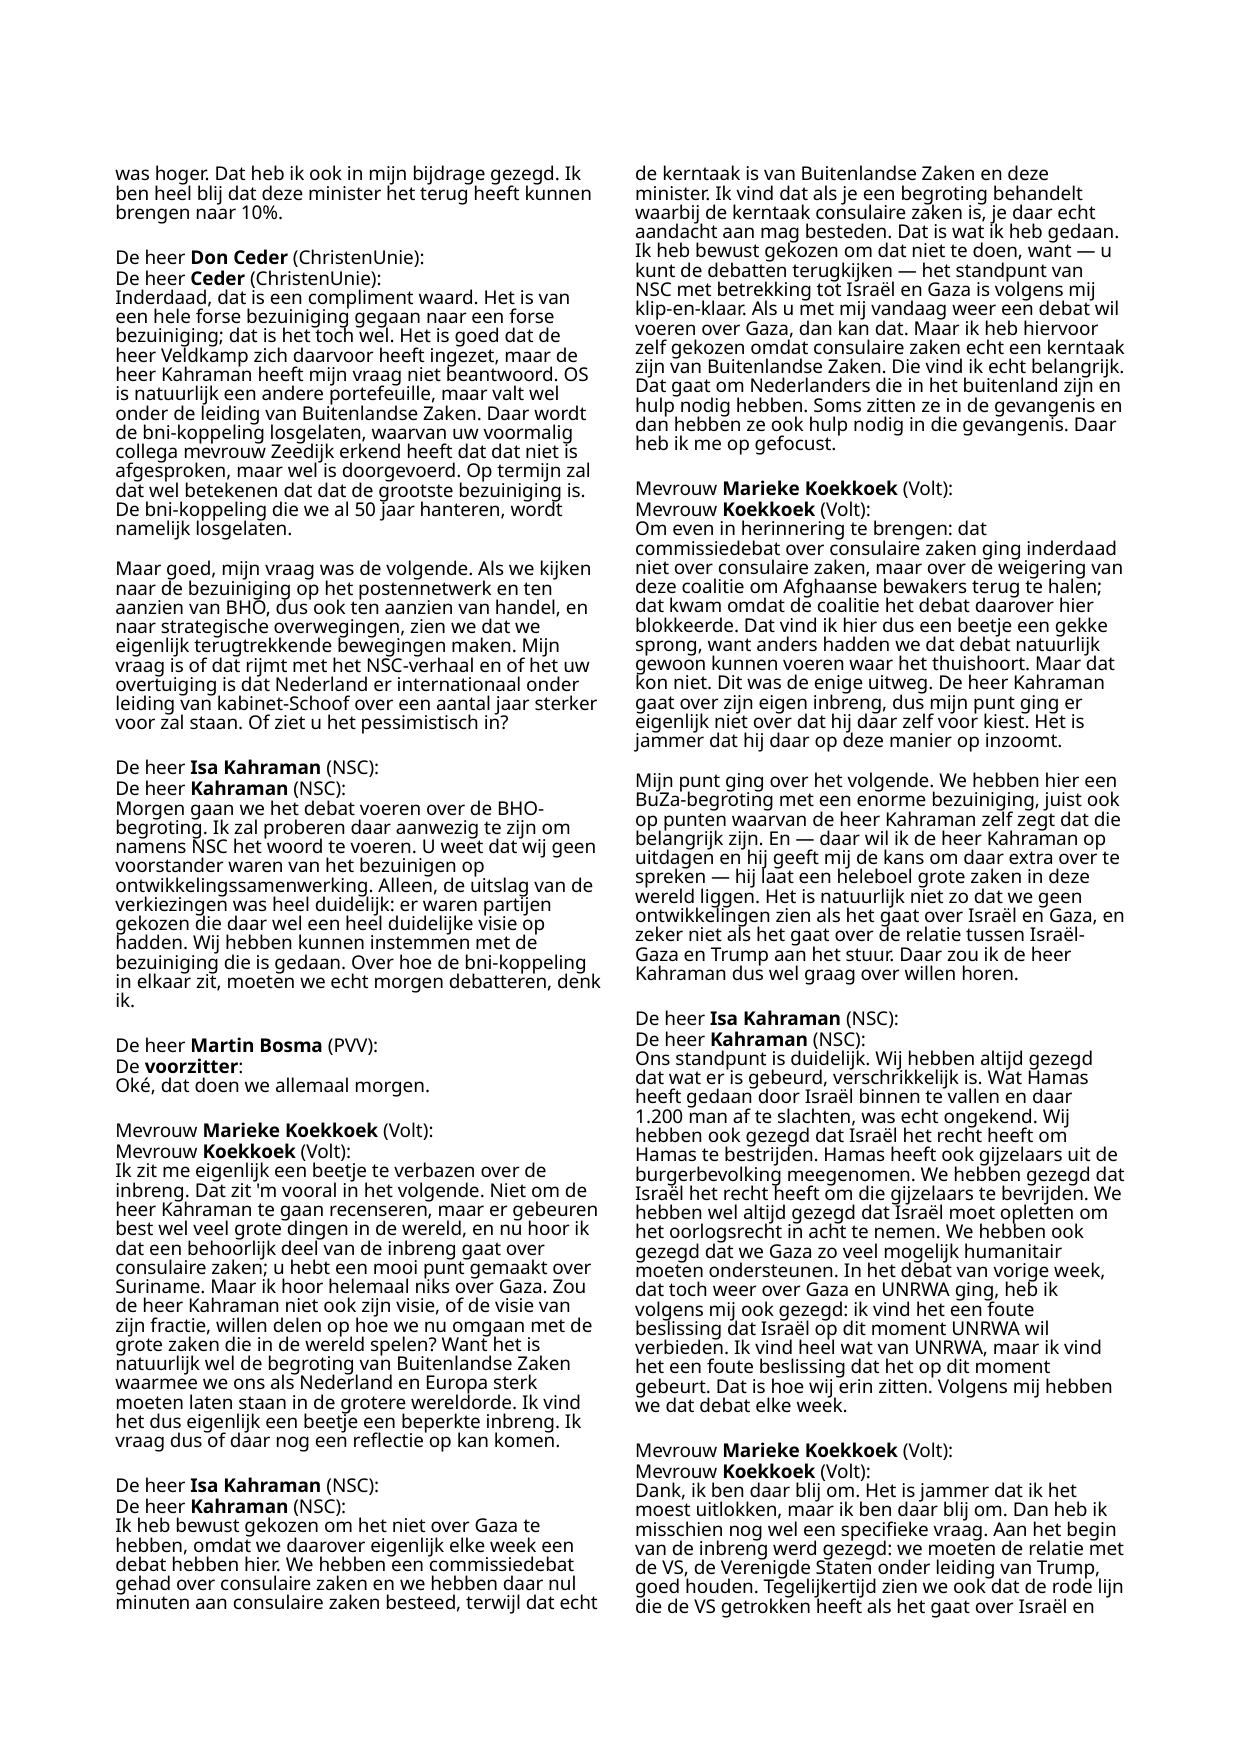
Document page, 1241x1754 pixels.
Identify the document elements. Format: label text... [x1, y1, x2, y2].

text Mevrouw Marieke Koekkoek (Volt): [635, 1437, 1125, 1463]
text De heer Don Ceder (ChristenUnie): [115, 244, 605, 270]
text Mevrouw Koekkoek (Volt): [635, 1463, 1125, 1482]
text Dank, ik ben daar blij om. Het is jammer dat ik het moest uitlokken, maar ik ben daar blij om. Dan heb ik misschien nog wel een specifieke vraag. Aan het begin van de inbreng werd gezegd: we moeten de relatie met de VS, de Verenigde Staten onder leiding van Trump, goed houden. Tegelijkertijd zien we ook dat de rode lijn die de VS getrokken heeft als het gaat over Israël en [635, 1482, 1125, 1617]
text Ons standpunt is duidelijk. Wij hebben altijd gezegd dat wat er is gebeurd, verschrikkelijk is. Wat Hamas heeft gedaan door Israël binnen te vallen en daar 1.200 man af te slachten, was echt ongekend. Wij hebben ook gezegd dat Israël het recht heeft om Hamas te bestrijden. Hamas heeft ook gijzelaars uit de burgerbevolking meegenomen. We hebben gezegd dat Israël het recht heeft om die gijzelaars te bevrijden. We hebben wel altijd gezegd dat Israël moet opletten om het oorlogsrecht in acht te nemen. We hebben ook gezegd dat we Gaza zo veel mogelijk humanitair moeten ondersteunen. In het debat van vorige week, dat toch weer over Gaza en UNRWA ging, heb ik volgens mij ook gezegd: ik vind het een foute beslissing dat Israël op dit moment UNRWA wil verbieden. Ik vind heel wat van UNRWA, maar ik vind het een foute beslissing dat het op dit moment gebeurt. Dat is hoe wij erin zitten. Volgens mij hebben we dat debat elke week. [635, 1050, 1125, 1416]
text Om even in herinnering te brengen: dat commissiedebat over consulaire zaken ging inderdaad niet over consulaire zaken, maar over de weigering van deze coalitie om Afghaanse bewakers terug te halen; dat kwam omdat de coalitie het debat daarover hier blokkeerde. Dat vind ik hier dus een beetje een gekke sprong, want anders hadden we dat debat natuurlijk gewoon kunnen voeren waar het thuishoort. Maar dat kon niet. Dit was de enige uitweg. De heer Kahraman gaat over zijn eigen inbreng, dus mijn punt ging er eigenlijk niet over dat hij daar zelf voor kiest. Het is jammer dat hij daar op deze manier op inzoomt. [635, 520, 1125, 751]
text De heer Ceder (ChristenUnie): [115, 270, 605, 289]
text Ik zit me eigenlijk een beetje te verbazen over de inbreng. Dat zit 'm vooral in het volgende. Niet om de heer Kahraman te gaan recenseren, maar er gebeuren best wel veel grote dingen in de wereld, en nu hoor ik dat een behoorlijk deel van de inbreng gaat over consulaire zaken; u hebt een mooi punt gemaakt over Suriname. Maar ik hoor helemaal niks over Gaza. Zou de heer Kahraman niet ook zijn visie, of de visie van zijn fractie, willen delen op hoe we nu omgaan met de grote zaken die in de wereld spelen? Want het is natuurlijk wel de begroting van Buitenlandse Zaken waarmee we ons als Nederland en Europa sterk moeten laten staan in de grotere wereldorde. Ik vind het dus eigenlijk een beetje een beperkte inbreng. Ik vraag dus of daar nog een reflectie op kan komen. [115, 1162, 605, 1451]
text de kerntaak is van Buitenlandse Zaken en deze minister. Ik vind dat als je een begroting behandelt waarbij de kerntaak consulaire zaken is, je daar echt aandacht aan mag besteden. Dat is wat ik heb gedaan. Ik heb bewust gekozen om dat niet te doen, want — u kunt de debatten terugkijken — het standpunt van NSC met betrekking tot Israël en Gaza is volgens mij klip-en-klaar. Als u met mij vandaag weer een debat wil voeren over Gaza, dan kan dat. Maar ik heb hiervoor zelf gekozen omdat consulaire zaken echt een kerntaak zijn van Buitenlandse Zaken. Die vind ik echt belangrijk. Dat gaat om Nederlanders die in het buitenland zijn en hulp nodig hebben. Soms zitten ze in de gevangenis en dan hebben ze ook hulp nodig in die gevangenis. Daar heb ik me op gefocust. [635, 165, 1125, 454]
text was hoger. Dat heb ik ook in mijn bijdrage gezegd. Ik ben heel blij dat deze minister het terug heeft kunnen brengen naar 10%. [115, 165, 605, 223]
text De heer Isa Kahraman (NSC): [115, 1472, 605, 1498]
text Mevrouw Koekkoek (Volt): [115, 1143, 605, 1162]
text Ik heb bewust gekozen om het niet over Gaza te hebben, omdat we daarover eigenlijk elke week een debat hebben hier. We hebben een commissiedebat gehad over consulaire zaken en we hebben daar nul minuten aan consulaire zaken besteed, terwijl dat echt [115, 1517, 605, 1614]
text Inderdaad, dat is een compliment waard. Het is van een hele forse bezuiniging gegaan naar een forse bezuiniging; dat is het toch wel. Het is goed dat de heer Veldkamp zich daarvoor heeft ingezet, maar de heer Kahraman heeft mijn vraag niet beantwoord. OS is natuurlijk een andere portefeuille, maar valt wel onder de leiding van Buitenlandse Zaken. Daar wordt de bni-koppeling losgelaten, waarvan uw voormalig collega mevrouw Zeedijk erkend heeft dat dat niet is afgesproken, maar wel is doorgevoerd. Op termijn zal dat wel betekenen dat dat de grootste bezuiniging is. De bni-koppeling die we al 50 jaar hanteren, wordt namelijk losgelaten. [115, 289, 605, 539]
text De heer Kahraman (NSC): [115, 780, 605, 799]
text De voorzitter: [115, 1058, 605, 1077]
text Mijn punt ging over het volgende. We hebben hier een BuZa-begroting met een enorme bezuiniging, juist ook op punten waarvan de heer Kahraman zelf zegt dat die belangrijk zijn. En — daar wil ik de heer Kahraman op uitdagen en hij geeft mij de kans om daar extra over te spreken — hij laat een heleboel grote zaken in deze wereld liggen. Het is natuurlijk niet zo dat we geen ontwikkelingen zien als het gaat over Israël en Gaza, en zeker niet als het gaat over de relatie tussen Israël-Gaza en Trump aan het stuur. Daar zou ik de heer Kahraman dus wel graag over willen horen. [635, 772, 1125, 984]
text Maar goed, mijn vraag was de volgende. Als we kijken naar de bezuiniging op het postennetwerk en ten aanzien van BHO, dus ook ten aanzien van handel, en naar strategische overwegingen, zien we dat we eigenlijk terugtrekkende bewegingen maken. Mijn vraag is of dat rijmt met het NSC-verhaal en of het uw overtuiging is dat Nederland er internationaal onder leiding van kabinet-Schoof over een aantal jaar sterker voor zal staan. Of ziet u het pessimistisch in? [115, 560, 605, 734]
text Mevrouw Koekkoek (Volt): [635, 501, 1125, 520]
text De heer Kahraman (NSC): [635, 1031, 1125, 1050]
text De heer Martin Bosma (PVV): [115, 1032, 605, 1058]
text De heer Isa Kahraman (NSC): [115, 754, 605, 780]
text Morgen gaan we het debat voeren over de BHO-begroting. Ik zal proberen daar aanwezig te zijn om namens NSC het woord te voeren. U weet dat wij geen voorstander waren van het bezuinigen op ontwikkelingssamenwerking. Alleen, de uitslag van de verkiezingen was heel duidelijk: er waren partijen gekozen die daar wel een heel duidelijke visie op hadden. Wij hebben kunnen instemmen met de bezuiniging die is gedaan. Over hoe de bni-koppeling in elkaar zit, moeten we echt morgen debatteren, denk ik. [115, 799, 605, 1011]
text Oké, dat doen we allemaal morgen. [115, 1077, 605, 1097]
text Mevrouw Marieke Koekkoek (Volt): [115, 1117, 605, 1143]
text De heer Isa Kahraman (NSC): [635, 1005, 1125, 1031]
text De heer Kahraman (NSC): [115, 1498, 605, 1517]
text Mevrouw Marieke Koekkoek (Volt): [635, 475, 1125, 501]
